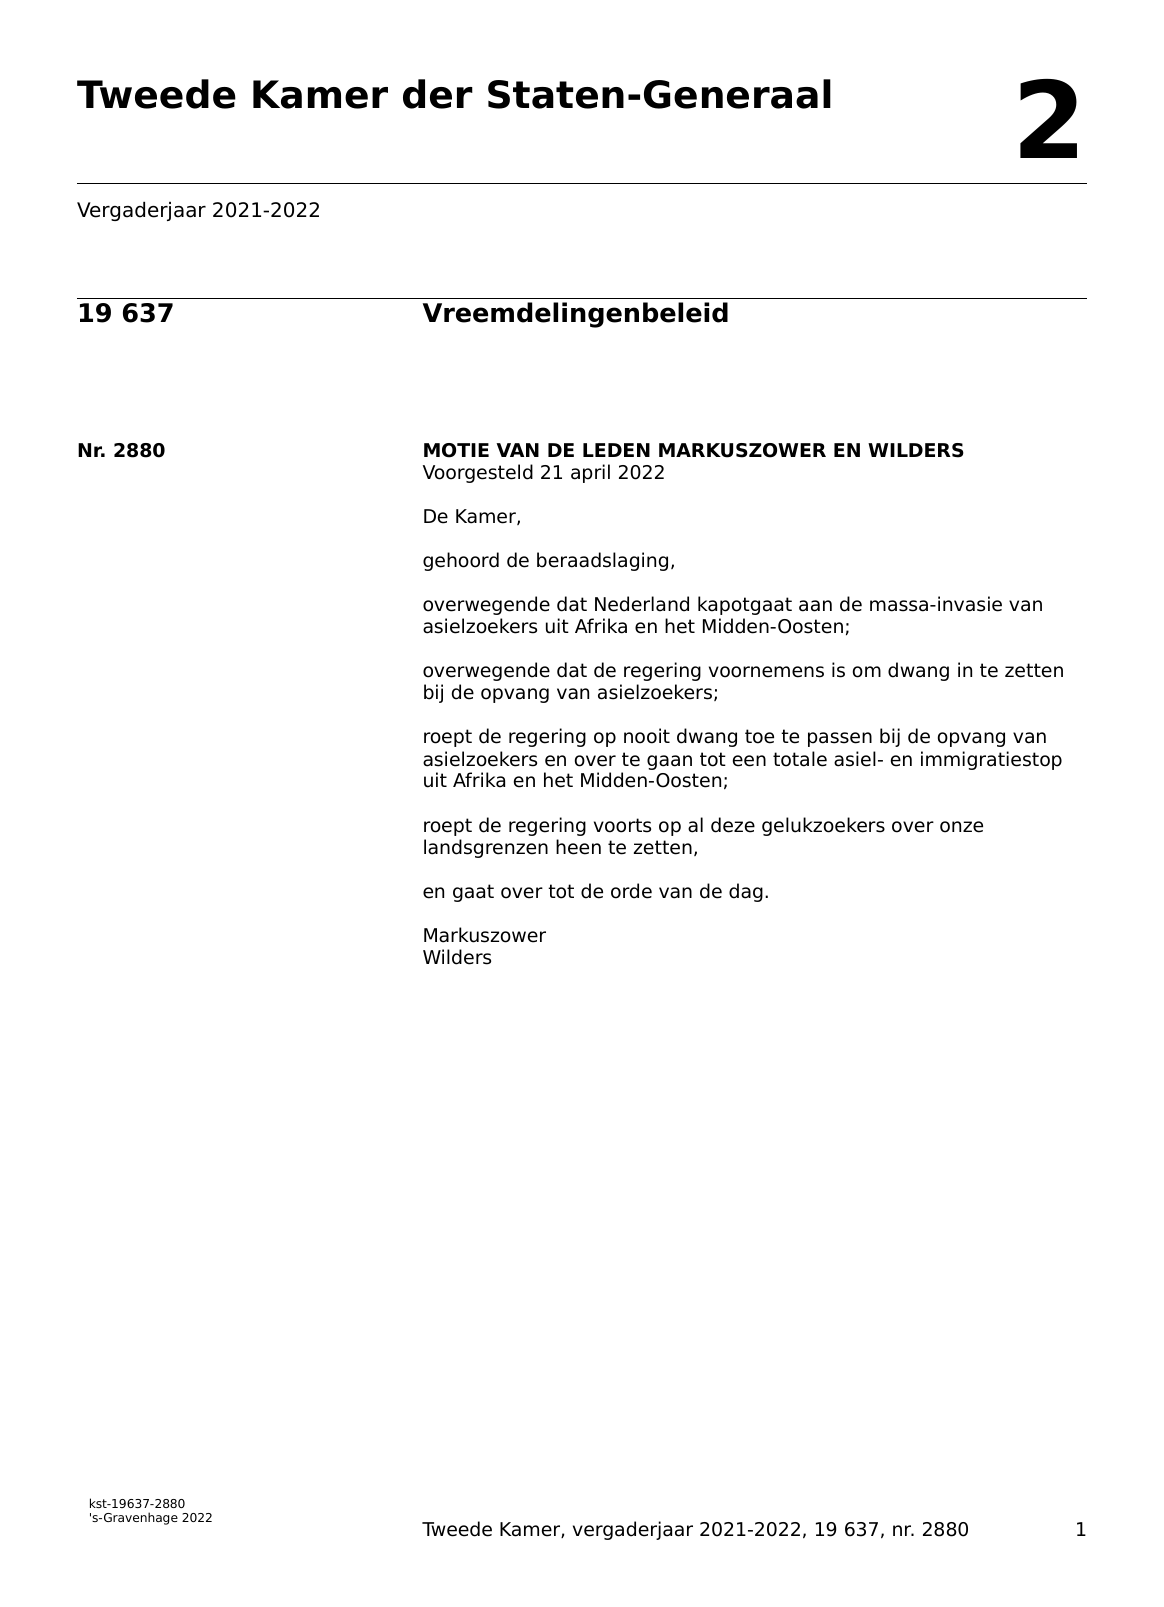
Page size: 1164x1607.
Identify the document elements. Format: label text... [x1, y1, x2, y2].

text kst-19637-2880 [88, 1497, 323, 1511]
table_header 2 [886, 59, 1087, 183]
table_header Tweede Kamer der Staten-Generaal [77, 59, 886, 183]
text Wilders [422, 947, 1087, 969]
text roept de regering op nooit dwang toe te passen bij de opvang van asielzoekers en over te gaan tot een totale asiel- en immigratiestop uit Afrika en het Midden-Oosten; [422, 726, 1087, 792]
text en gaat over tot de orde van de dag. [422, 881, 1087, 903]
text De Kamer, [422, 506, 1087, 528]
text gehoord de beraadslaging, [422, 550, 1087, 572]
subtitle Nr. 2880 MOTIE VAN DE LEDEN MARKUSZOWER EN WILDERS [77, 440, 1087, 462]
text overwegende dat Nederland kapotgaat aan de massa-invasie van asielzoekers uit Afrika en het Midden-Oosten; [422, 594, 1087, 638]
text overwegende dat de regering voornemens is om dwang in te zetten bij de opvang van asielzoekers; [422, 660, 1087, 704]
text Voorgesteld 21 april 2022 [422, 462, 1087, 484]
text Markuszower [422, 925, 1087, 947]
text roept de regering voorts op al deze gelukzoekers over onze landsgrenzen heen te zetten, [422, 814, 1087, 858]
table_cell Vergaderjaar 2021-2022 [77, 184, 1087, 298]
text 's-Gravenhage 2022 [88, 1511, 323, 1525]
subtitle 19 637 Vreemdelingenbeleid [77, 299, 1087, 329]
